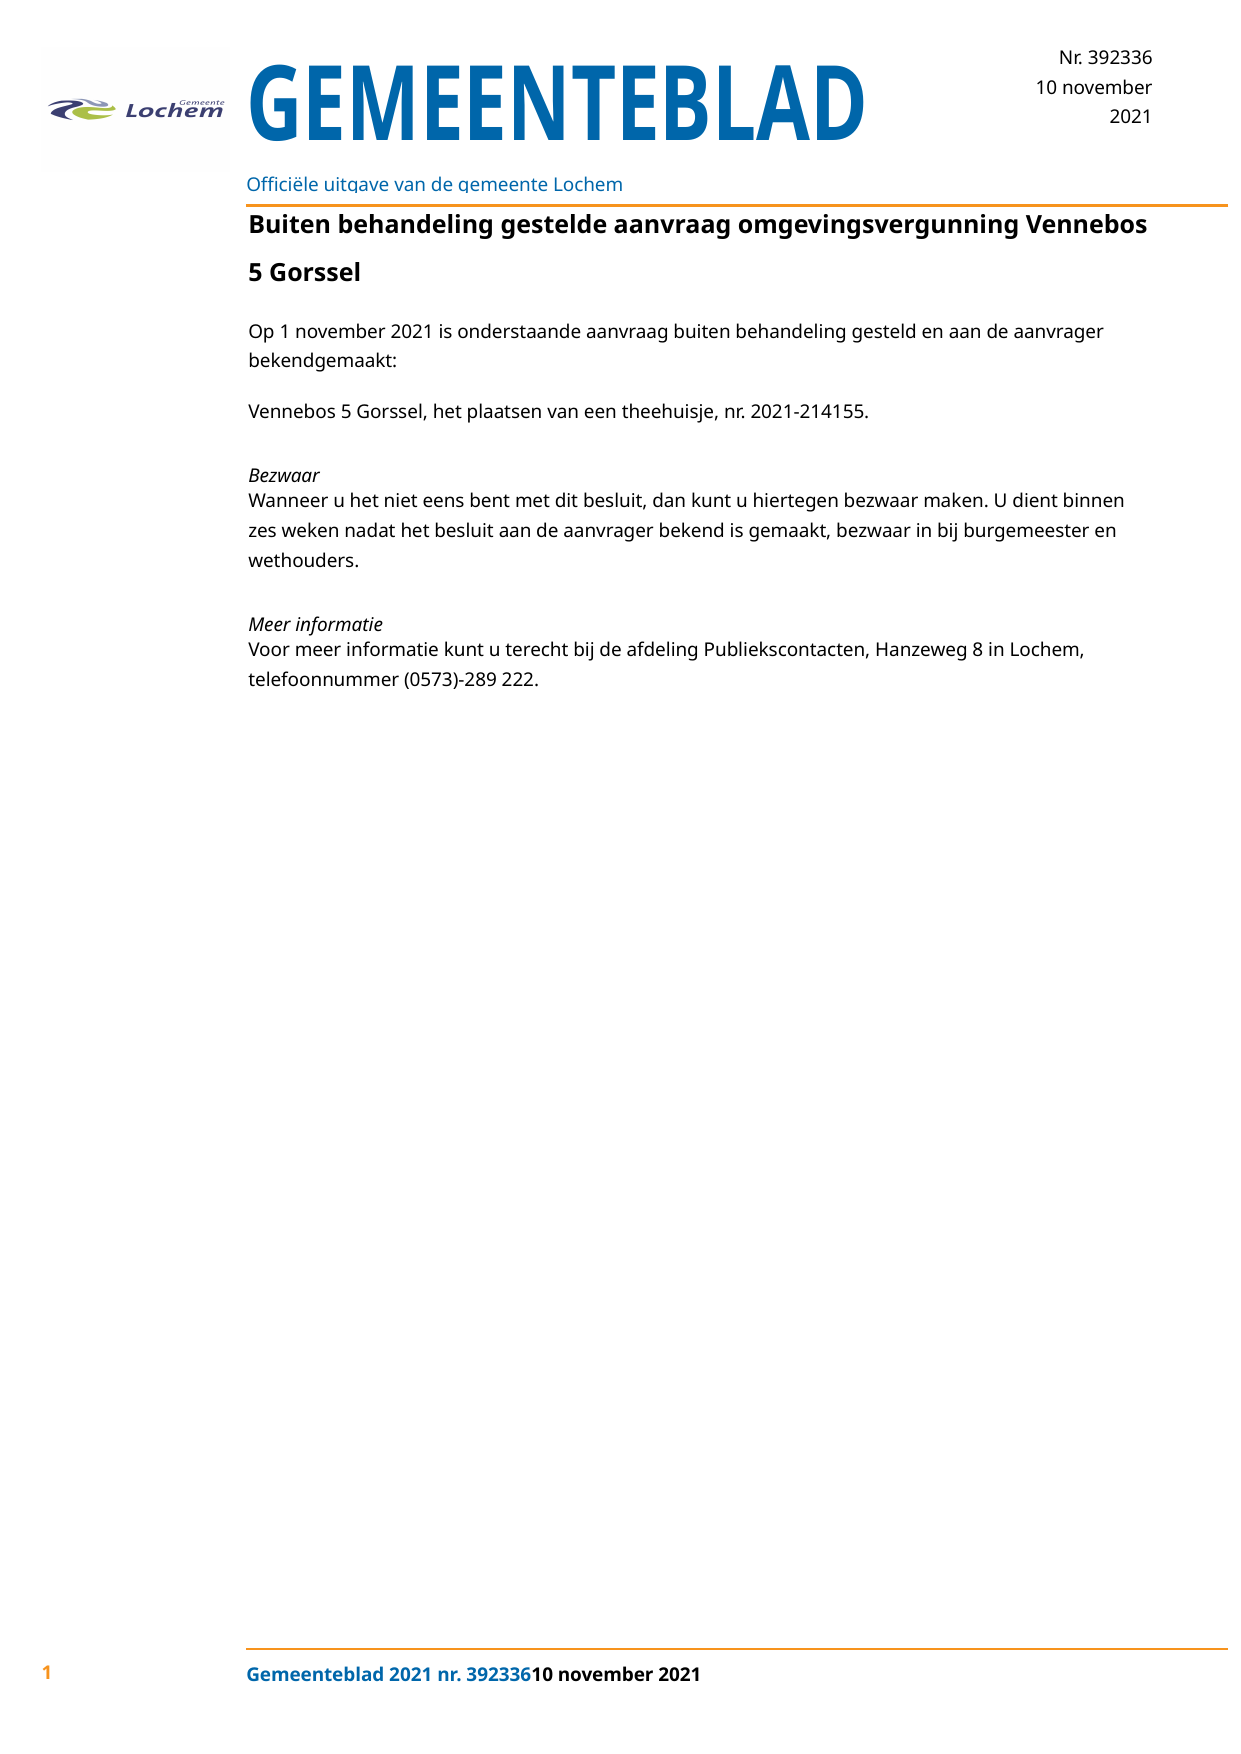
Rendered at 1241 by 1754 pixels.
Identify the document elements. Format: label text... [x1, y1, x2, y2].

text Op 1 november 2021 is onderstaande aanvraag buiten behandeling gesteld en aan de aanvrager bekendgemaakt: [248, 318, 1152, 373]
picture [41, 47, 231, 172]
text Wanneer u het niet eens bent met dit besluit, dan kunt u hiertegen bezwaar maken. U dient binnen zes weken nadat het besluit aan de aanvrager bekend is gemaakt, bezwaar in bij burgemeester en wethouders. [248, 488, 1152, 572]
text Vennebos 5 Gorssel, het plaatsen van een theehuisje, nr. 2021-214155. [248, 398, 1152, 424]
text Buiten behandeling gestelde aanvraag omgevingsvergunning Vennebos 5 Gorssel [248, 207, 1152, 288]
text Meer informatie [248, 611, 1152, 636]
text Voor meer informatie kunt u terecht bij de afdeling Publiekscontacten, Hanzeweg 8 in Lochem, telefoonnummer (0573)-289 222. [248, 636, 1152, 692]
text Bezwaar [248, 462, 1152, 488]
